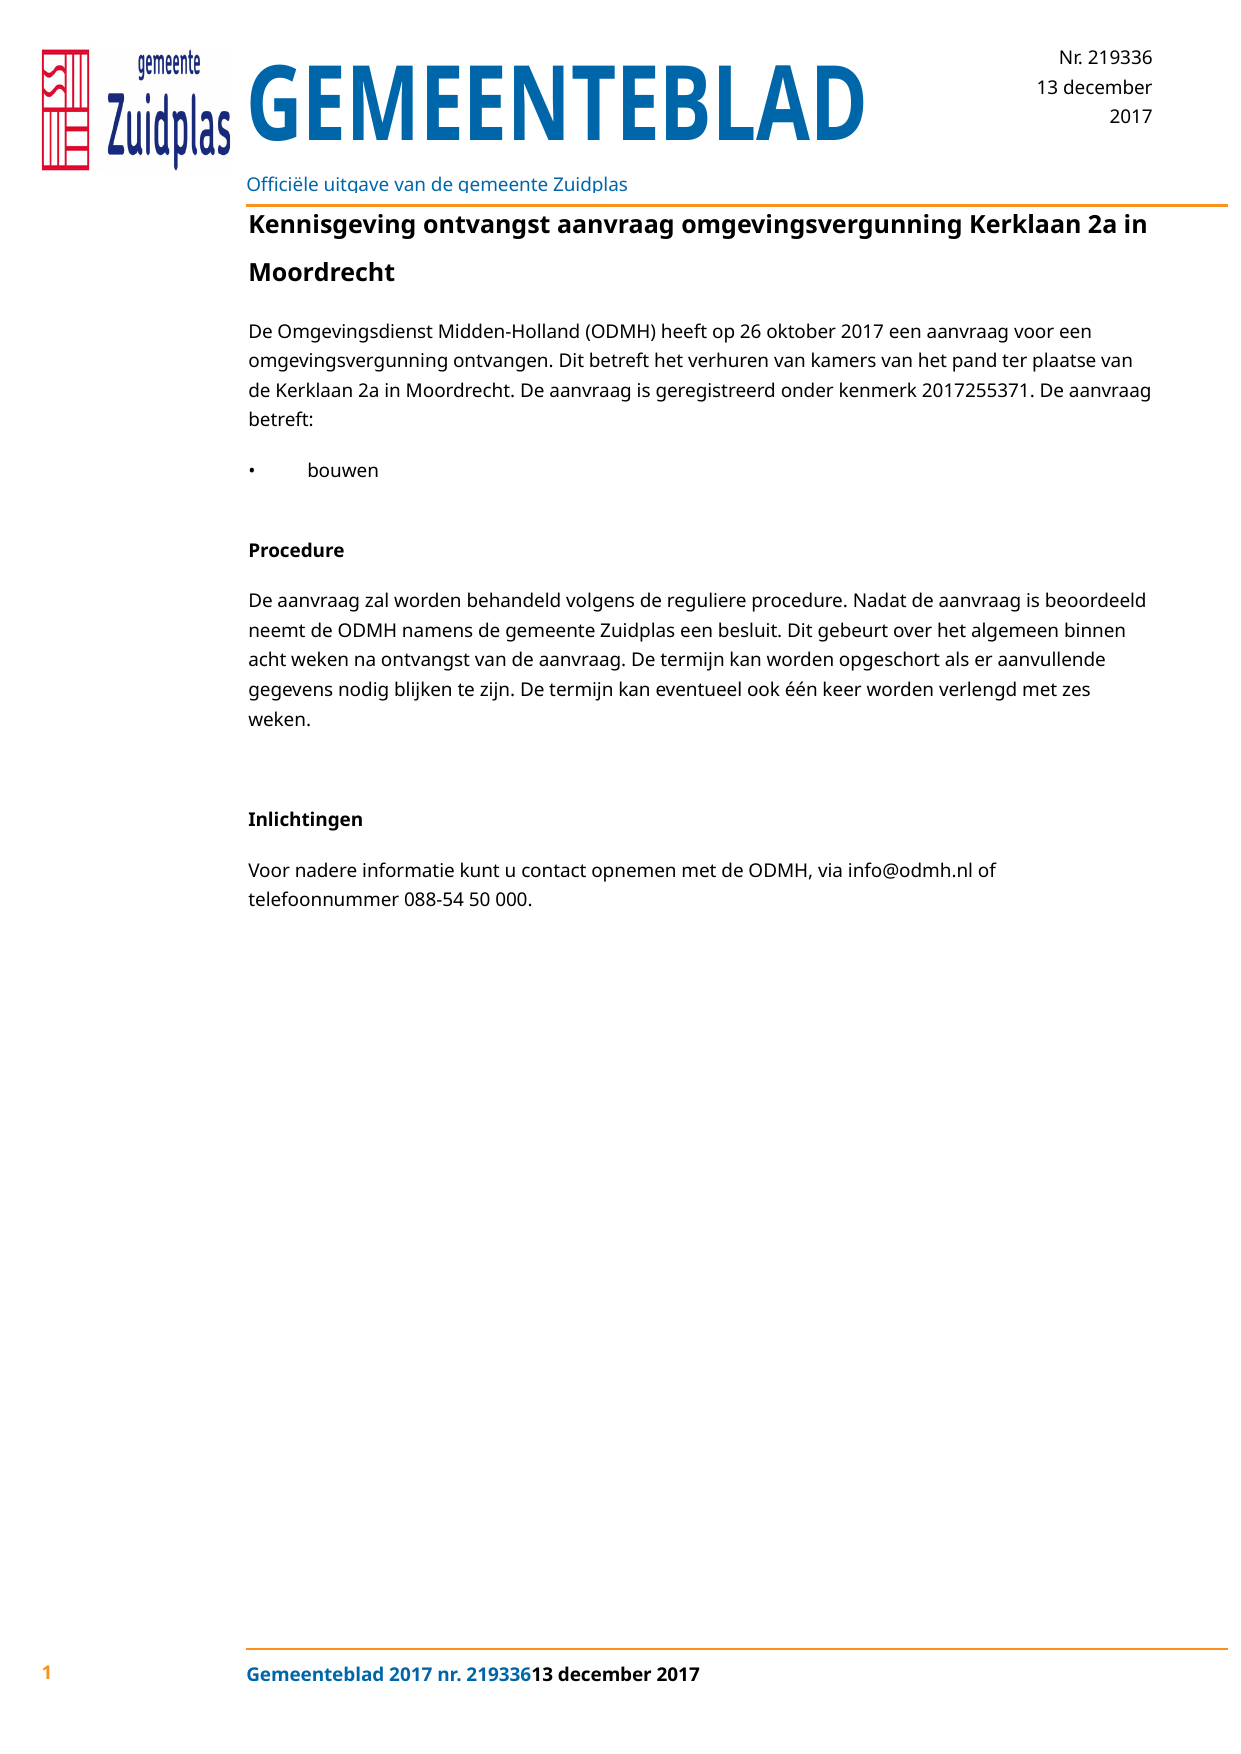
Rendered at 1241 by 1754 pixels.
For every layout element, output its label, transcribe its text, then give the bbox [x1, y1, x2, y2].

text De aanvraag zal worden behandeld volgens de reguliere procedure. Nadat de aanvraag is beoordeeld neemt de ODMH namens de gemeente Zuidplas een besluit. Dit gebeurt over het algemeen binnen acht weken na ontvangst van de aanvraag. De termijn kan worden opgeschort als er aanvullende gegevens nodig blijken te zijn. De termijn kan eventueel ook één keer worden verlengd met zes weken. [248, 587, 1152, 732]
text Voor nadere informatie kunt u contact opnemen met de ODMH, via info@odmh.nl of telefoonnummer 088-54 50 000. [248, 857, 1152, 912]
text Kennisgeving ontvangst aanvraag omgevingsvergunning Kerklaan 2a in Moordrecht [248, 207, 1152, 288]
list bouwen [248, 457, 1152, 483]
text Procedure [248, 537, 1152, 563]
text Inlichtingen [248, 807, 1152, 832]
picture [41, 47, 231, 172]
text De Omgevingsdienst Midden-Holland (ODMH) heeft op 26 oktober 2017 een aanvraag voor een omgevingsvergunning ontvangen. Dit betreft het verhuren van kamers van het pand ter plaatse van de Kerklaan 2a in Moordrecht. De aanvraag is geregistreerd onder kenmerk 2017255371. De aanvraag betreft: [248, 318, 1152, 432]
